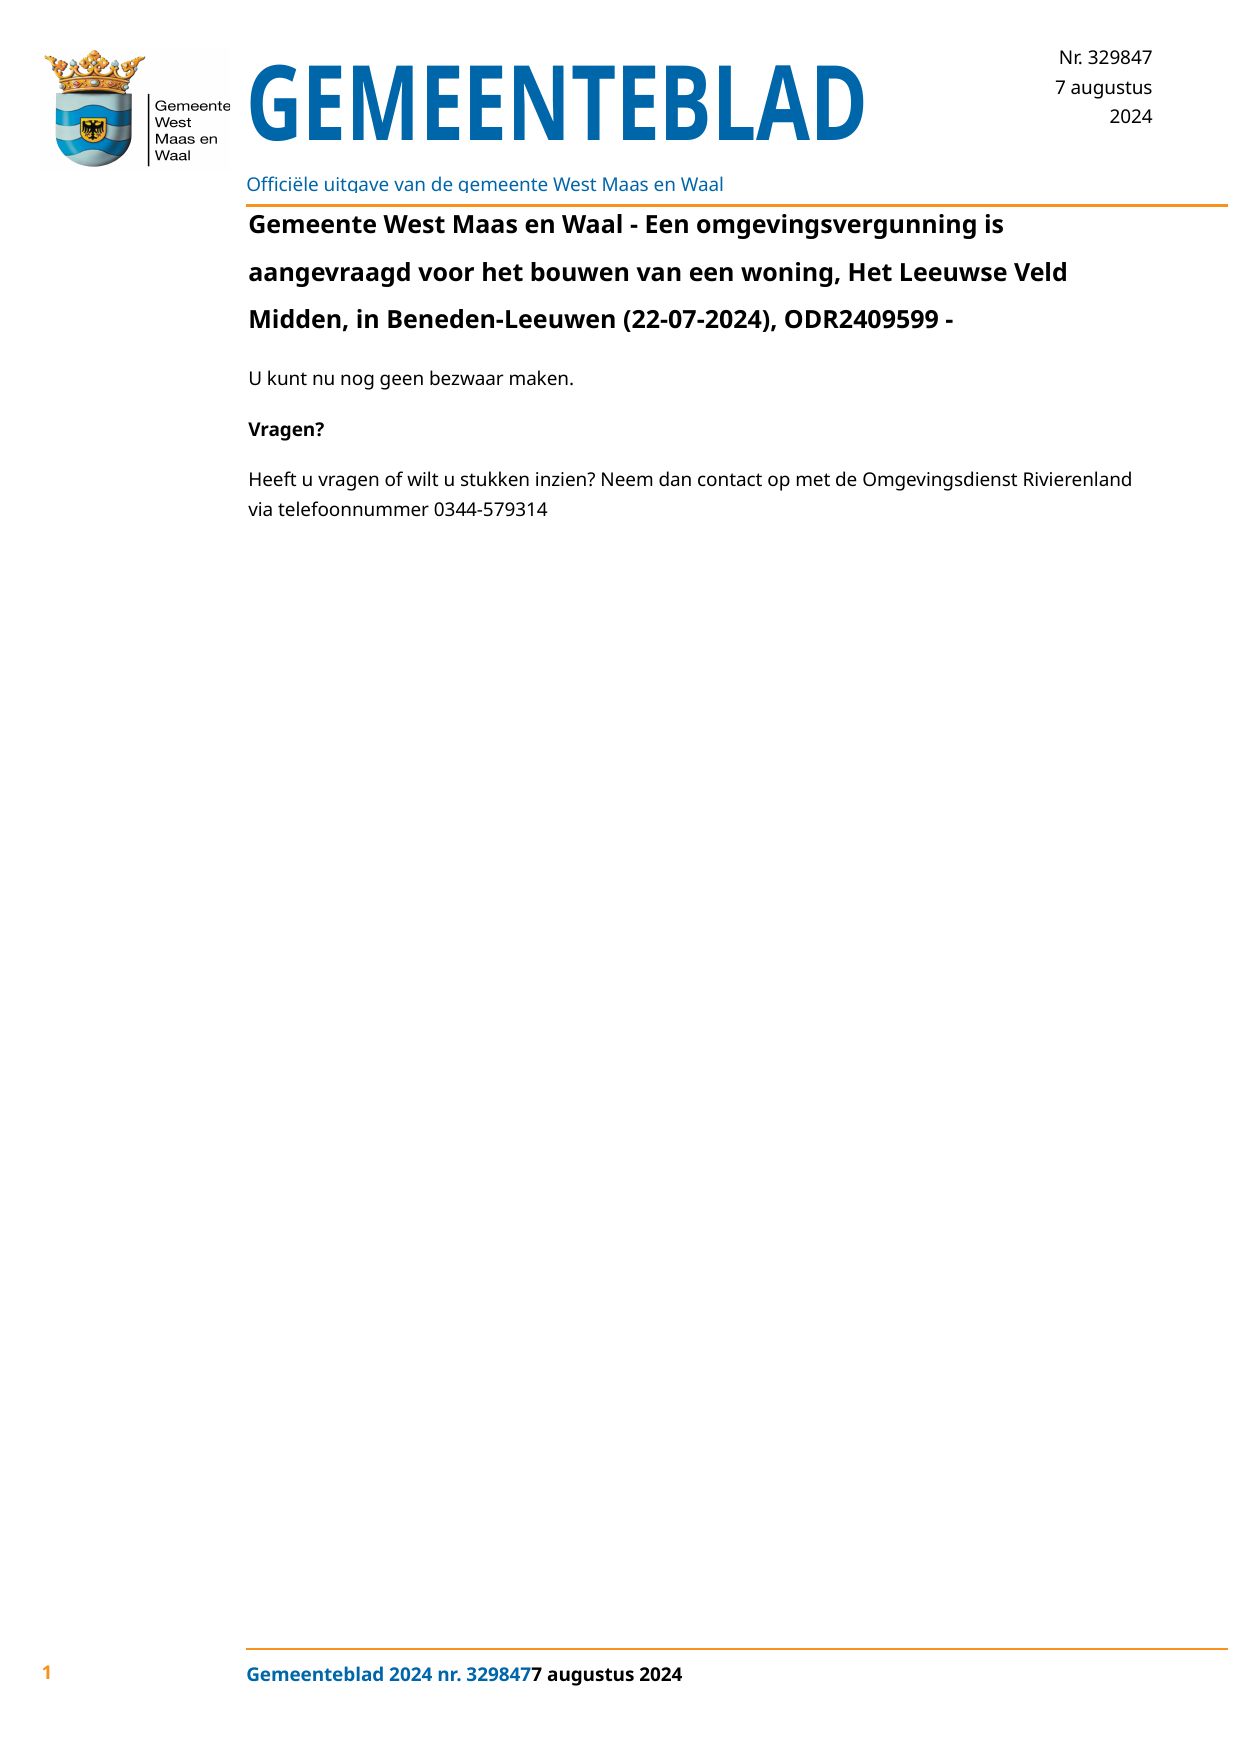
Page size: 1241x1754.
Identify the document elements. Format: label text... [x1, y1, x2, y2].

text U kunt nu nog geen bezwaar maken. [248, 366, 1152, 391]
text Heeft u vragen of wilt u stukken inzien? Neem dan contact op met de Omgevingsdienst Rivierenland via telefoonnummer 0344-579314 [248, 466, 1152, 522]
text Gemeente West Maas en Waal - Een omgevingsvergunning is aangevraagd voor het bouwen van een woning, Het Leeuwse Veld Midden, in Beneden-Leeuwen (22-07-2024), ODR2409599 - [248, 207, 1152, 336]
picture [41, 47, 231, 172]
text Vragen? [248, 416, 1152, 442]
